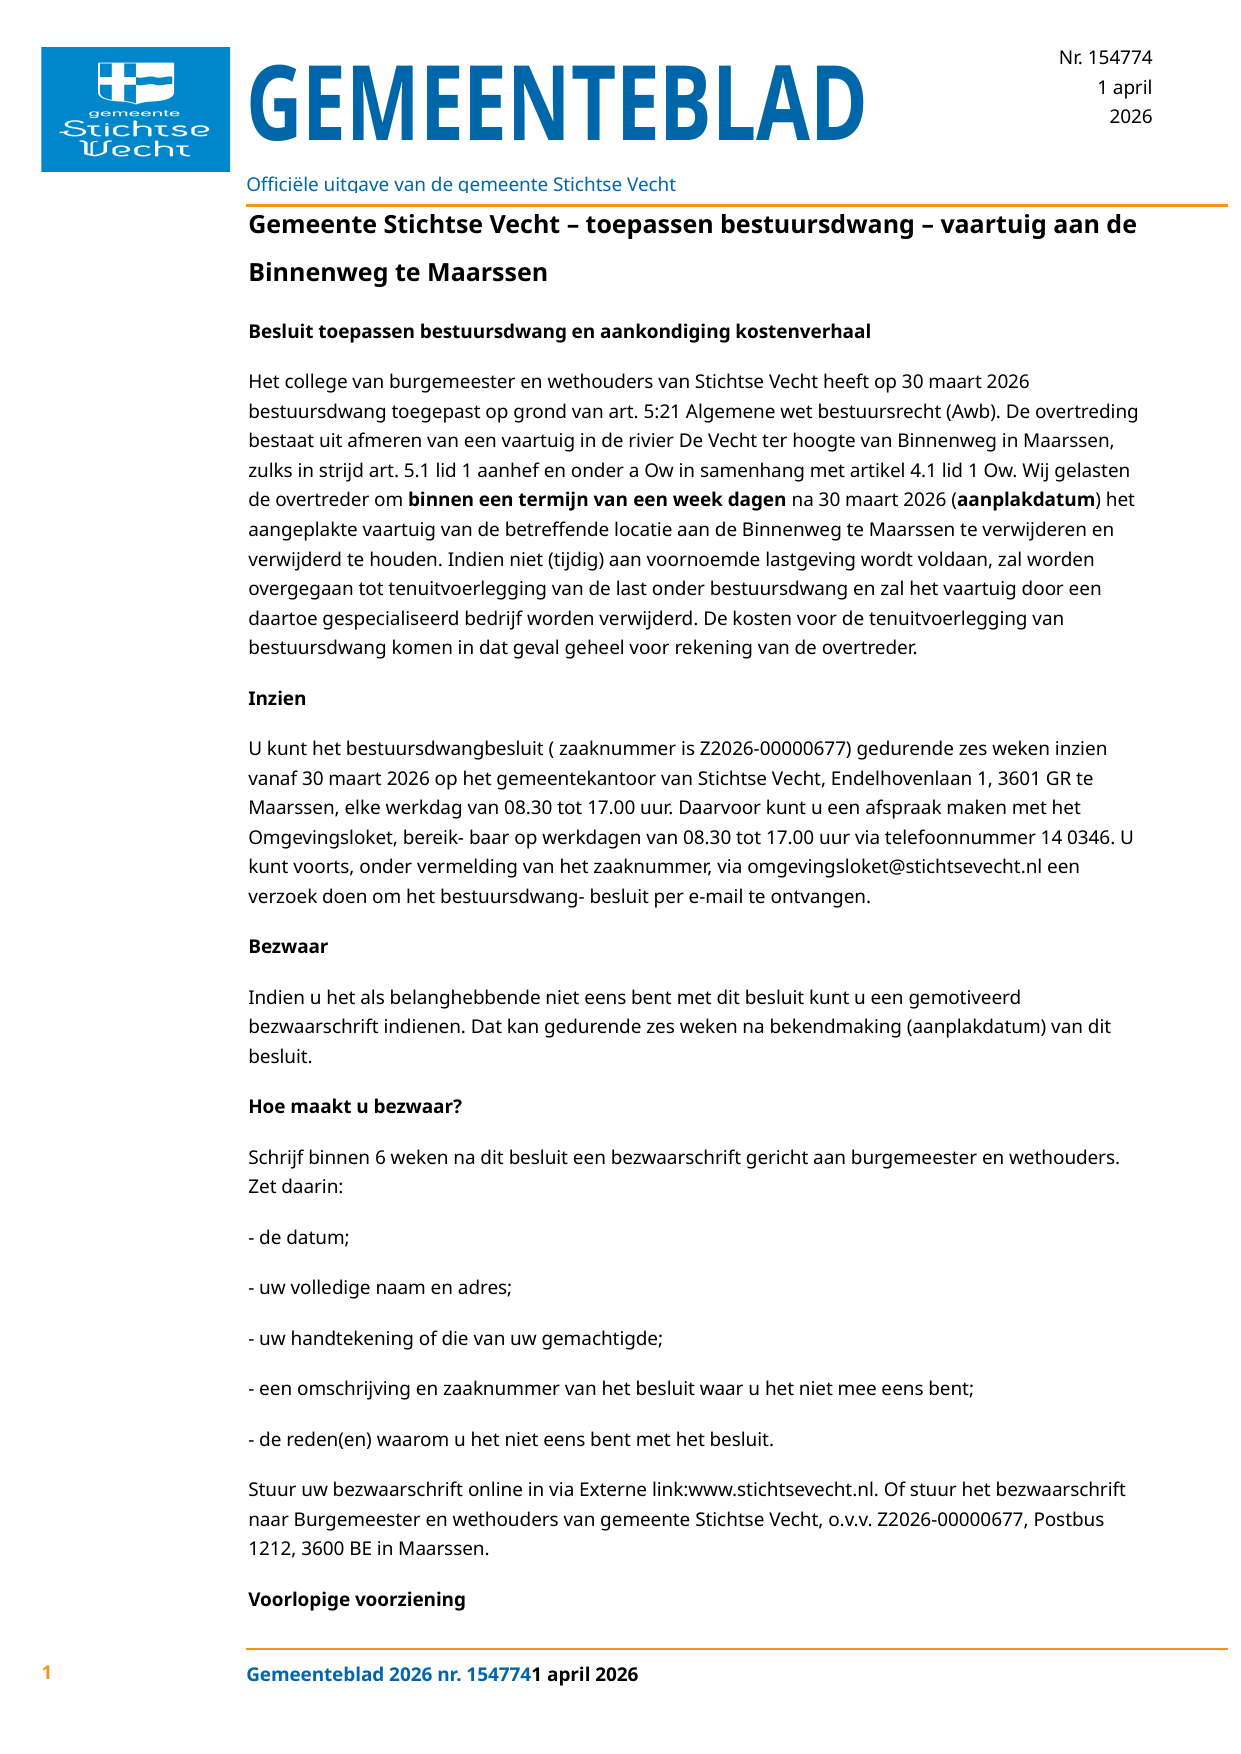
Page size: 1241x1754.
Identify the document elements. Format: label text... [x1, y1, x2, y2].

text Schrijf binnen 6 weken na dit besluit een bezwaarschrift gericht aan burgemeester en wethouders. Zet daarin: [248, 1144, 1152, 1199]
text Indien u het als belanghebbende niet eens bent met dit besluit kunt u een gemotiveerd bezwaarschrift indienen. Dat kan gedurende zes weken na bekendmaking (aanplakdatum) van dit besluit. [248, 984, 1152, 1069]
text Hoe maakt u bezwaar? [248, 1094, 1152, 1119]
text - de reden(en) waarom u het niet eens bent met het besluit. [248, 1426, 1152, 1452]
picture [137, 63, 174, 103]
text - een omschrijving en zaaknummer van het besluit waar u het niet mee eens bent; [248, 1375, 1152, 1401]
text - uw handtekening of die van uw gemachtigde; [248, 1325, 1152, 1351]
text Gemeente Stichtse Vecht – toepassen bestuursdwang – vaartuig aan de Binnenweg te Maarssen [248, 207, 1152, 288]
text Bezwaar [248, 934, 1152, 959]
text Besluit toepassen bestuursdwang en aankondiging kostenverhaal [248, 318, 1152, 344]
text Inzien [248, 685, 1152, 711]
text U kunt het bestuursdwangbesluit ( zaaknummer is Z2026-00000677) gedurende zes weken inzien vanaf 30 maart 2026 op het gemeentekantoor van Stichtse Vecht, Endelhovenlaan 1, 3601 GR te Maarssen, elke werkdag van 08.30 tot 17.00 uur. Daarvoor kunt u een afspraak maken met het Omgevingsloket, bereik- baar op werkdagen van 08.30 tot 17.00 uur via telefoonnummer 14 0346. U kunt voorts, onder vermelding van het zaaknummer, via omgevingsloket@stichtsevecht.nl een verzoek doen om het bestuursdwang- besluit per e-mail te ontvangen. [248, 735, 1152, 909]
text - de datum; [248, 1224, 1152, 1250]
text Stuur uw bezwaarschrift online in via Externe link:www.stichtsevecht.nl. Of stuur het bezwaarschrift naar Burgemeester en wethouders van gemeente Stichtse Vecht, o.v.v. Z2026-00000677, Postbus 1212, 3600 BE in Maarssen. [248, 1476, 1152, 1561]
text Voorlopige voorziening [248, 1586, 1152, 1612]
text Het college van burgemeester en wethouders van Stichtse Vecht heeft op 30 maart 2026 bestuursdwang toegepast op grond van art. 5:21 Algemene wet bestuursrecht (Awb). De overtreding bestaat uit afmeren van een vaartuig in de rivier De Vecht ter hoogte van Binnenweg in Maarssen, zulks in strijd art. 5.1 lid 1 aanhef en onder a Ow in samenhang met artikel 4.1 lid 1 Ow. Wij gelasten de overtreder om binnen een termijn van een week dagen na 30 maart 2026 (aanplakdatum) het aangeplakte vaartuig van de betreffende locatie aan de Binnenweg te Maarssen te verwijderen en verwijderd te houden. Indien niet (tijdig) aan voornoemde lastgeving wordt voldaan, zal worden overgegaan tot tenuitvoerlegging van de last onder bestuursdwang en zal het vaartuig door een daartoe gespecialiseerd bedrijf worden verwijderd. De kosten voor de tenuitvoerlegging van bestuursdwang komen in dat geval geheel voor rekening van de overtreder. [248, 368, 1152, 660]
text - uw volledige naam en adres; [248, 1274, 1152, 1300]
picture [99, 63, 135, 101]
